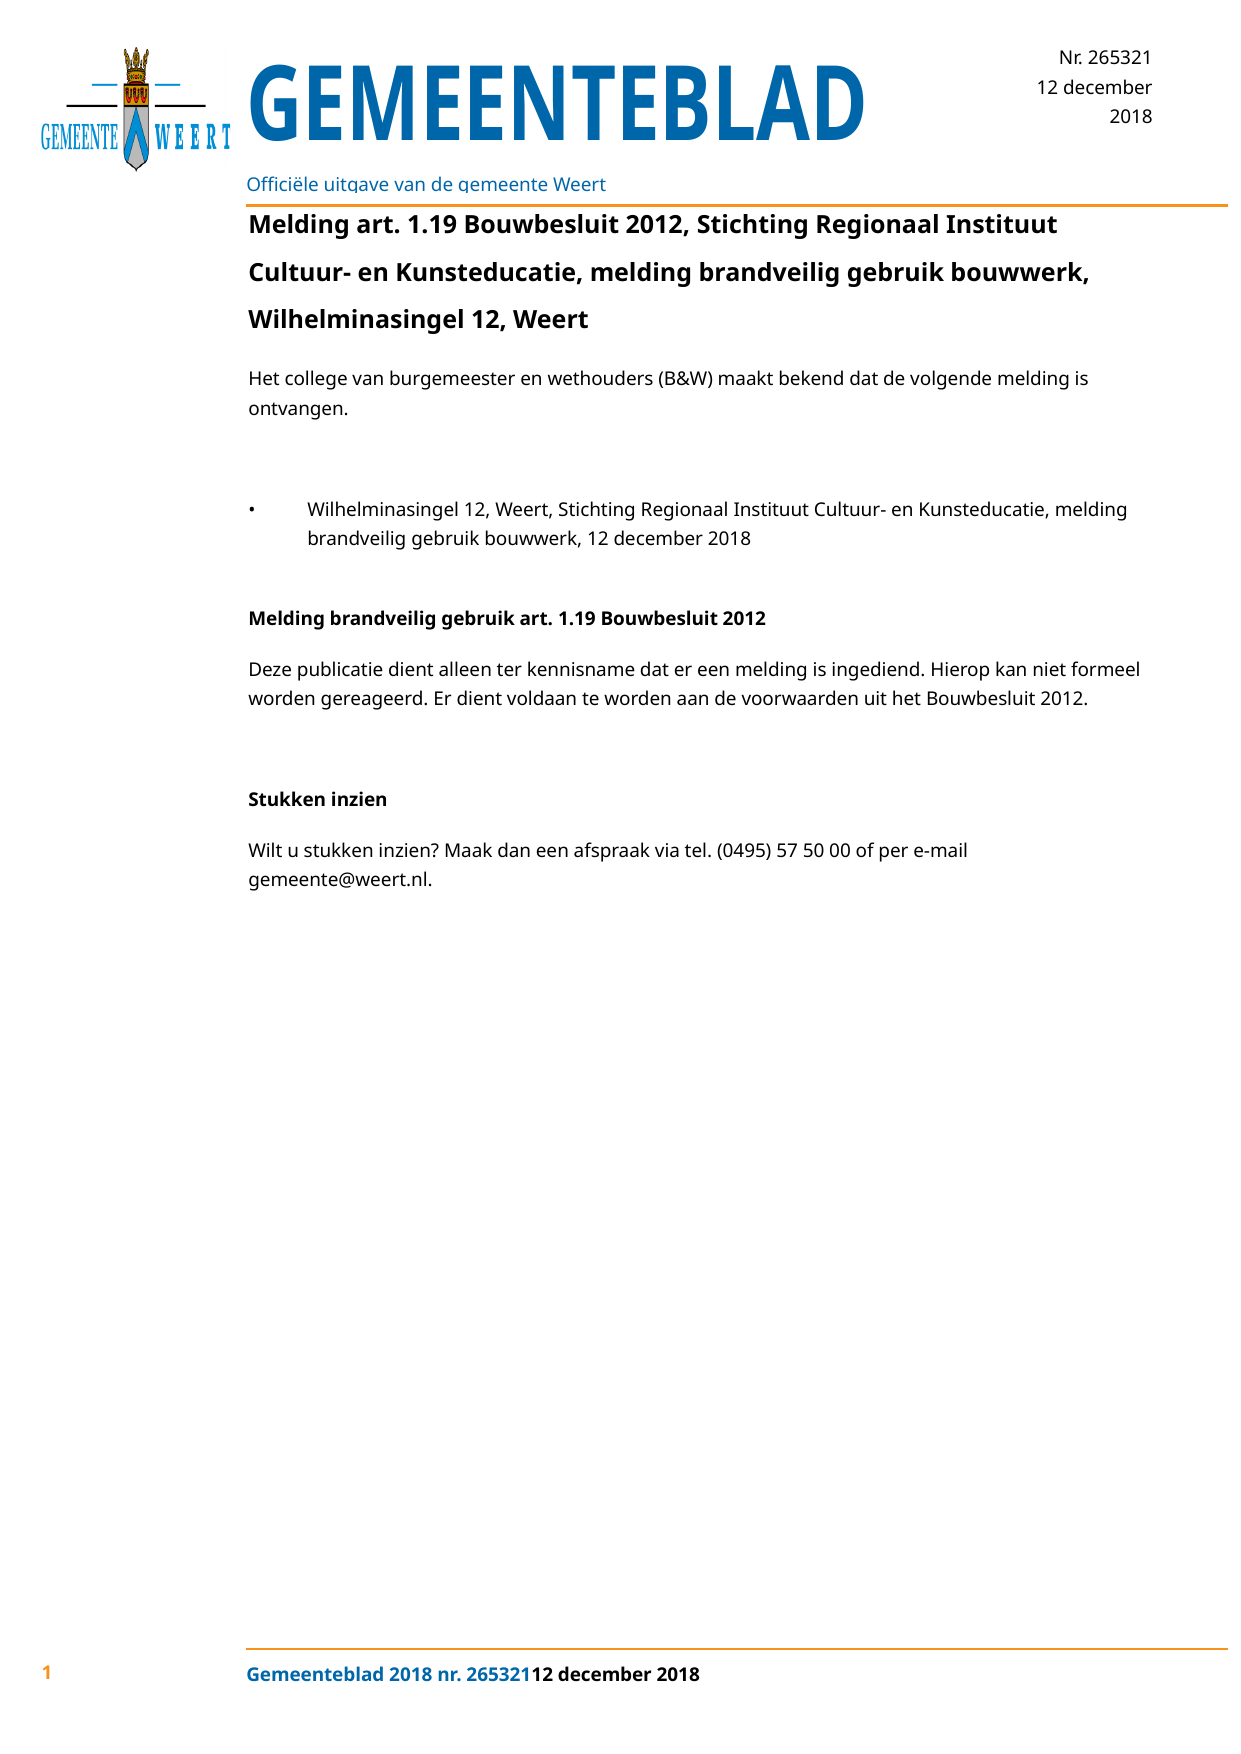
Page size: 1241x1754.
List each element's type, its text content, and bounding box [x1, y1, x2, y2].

picture [41, 47, 231, 172]
text Wilt u stukken inzien? Maak dan een afspraak via tel. (0495) 57 50 00 of per e-mail gemeente@weert.nl. [248, 837, 1152, 892]
text Deze publicatie dient alleen ter kennisname dat er een melding is ingediend. Hierop kan niet formeel worden gereageerd. Er dient voldaan te worden aan de voorwaarden uit het Bouwbesluit 2012. [248, 656, 1152, 711]
text Het college van burgemeester en wethouders (B&W) maakt bekend dat de volgende melding is ontvangen. [248, 366, 1152, 421]
text Melding brandveilig gebruik art. 1.19 Bouwbesluit 2012 [248, 606, 1152, 631]
text Stukken inzien [248, 786, 1152, 812]
text Melding art. 1.19 Bouwbesluit 2012, Stichting Regionaal Instituut Cultuur- en Kunsteducatie, melding brandveilig gebruik bouwwerk, Wilhelminasingel 12, Weert [248, 207, 1152, 336]
list Wilhelminasingel 12, Weert, Stichting Regionaal Instituut Cultuur- en Kunsteducatie, melding brandveilig gebruik bouwwerk, 12 december 2018 [248, 496, 1152, 551]
